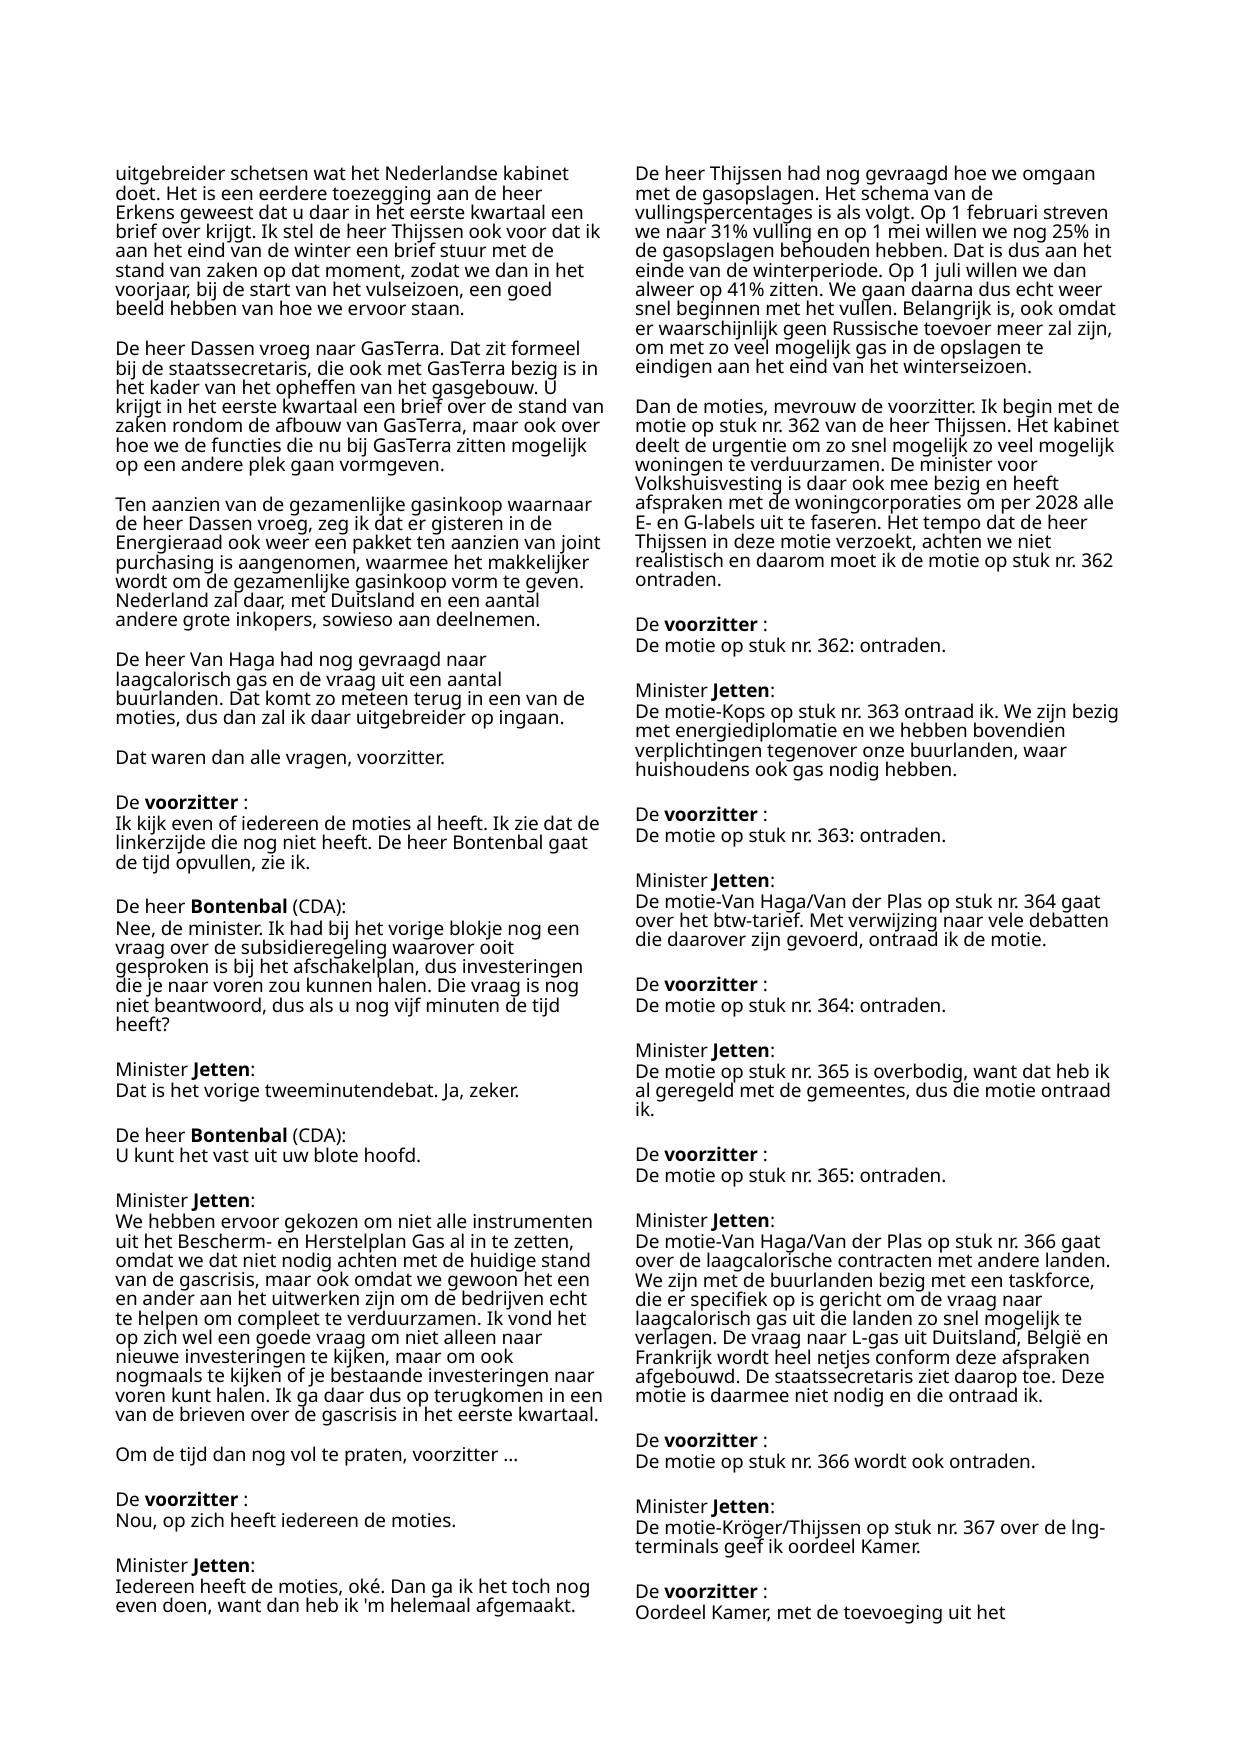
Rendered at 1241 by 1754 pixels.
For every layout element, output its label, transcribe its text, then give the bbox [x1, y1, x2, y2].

text De motie op stuk nr. 364: ontraden. [635, 997, 1125, 1016]
text De voorzitter : [115, 1486, 605, 1512]
text De motie op stuk nr. 362: ontraden. [635, 637, 1125, 657]
text De heer Thijssen had nog gevraagd hoe we omgaan met de gasopslagen. Het schema van de vullingspercentages is als volgt. Op 1 februari streven we naar 31% vulling en op 1 mei willen we nog 25% in de gasopslagen behouden hebben. Dat is dus aan het einde van de winterperiode. Op 1 juli willen we dan alweer op 41% zitten. We gaan daarna dus echt weer snel beginnen met het vullen. Belangrijk is, ook omdat er waarschijnlijk geen Russische toevoer meer zal zijn, om met zo veel mogelijk gas in de opslagen te eindigen aan het eind van het winterseizoen. [635, 165, 1125, 377]
text De heer Bontenbal (CDA): [115, 1122, 605, 1147]
text De voorzitter : [635, 1578, 1125, 1604]
text Dat is het vorige tweeminutendebat. Ja, zeker. [115, 1082, 605, 1101]
text De motie-Van Haga/Van der Plas op stuk nr. 364 gaat over het btw-tarief. Met verwijzing naar vele debatten die daarover zijn gevoerd, ontraad ik de motie. [635, 893, 1125, 950]
text Om de tijd dan nog vol te praten, voorzitter … [115, 1446, 605, 1465]
text We hebben ervoor gekozen om niet alle instrumenten uit het Bescherm- en Herstelplan Gas al in te zetten, omdat we dat niet nodig achten met de huidige stand van de gascrisis, maar ook omdat we gewoon het een en ander aan het uitwerken zijn om de bedrijven echt te helpen om compleet te verduurzamen. Ik vond het op zich wel een goede vraag om niet alleen naar nieuwe investeringen te kijken, maar om ook nogmaals te kijken of je bestaande investeringen naar voren kunt halen. Ik ga daar dus op terugkomen in een van de brieven over de gascrisis in het eerste kwartaal. [115, 1213, 605, 1425]
text Minister Jetten: [635, 1207, 1125, 1233]
text De motie op stuk nr. 365 is overbodig, want dat heb ik al geregeld met de gemeentes, dus die motie ontraad ik. [635, 1063, 1125, 1121]
text Ten aanzien van de gezamenlijke gasinkoop waarnaar de heer Dassen vroeg, zeg ik dat er gisteren in de Energieraad ook weer een pakket ten aanzien van joint purchasing is aangenomen, waarmee het makkelijker wordt om de gezamenlijke gasinkoop vorm te geven. Nederland zal daar, met Duitsland en een aantal andere grote inkopers, sowieso aan deelnemen. [115, 496, 605, 631]
text Dat waren dan alle vragen, voorzitter. [115, 749, 605, 768]
text De voorzitter : [635, 801, 1125, 827]
text Minister Jetten: [115, 1552, 605, 1578]
text De voorzitter : [115, 789, 605, 815]
text De voorzitter : [635, 1427, 1125, 1453]
text Minister Jetten: [635, 867, 1125, 893]
text Iedereen heeft de moties, oké. Dan ga ik het toch nog even doen, want dan heb ik 'm helemaal afgemaakt. [115, 1578, 605, 1616]
text Oordeel Kamer, met de toevoeging uit het [635, 1604, 1125, 1623]
text De voorzitter : [635, 612, 1125, 637]
text uitgebreider schetsen wat het Nederlandse kabinet doet. Het is een eerdere toezegging aan de heer Erkens geweest dat u daar in het eerste kwartaal een brief over krijgt. Ik stel de heer Thijssen ook voor dat ik aan het eind van de winter een brief stuur met de stand van zaken op dat moment, zodat we dan in het voorjaar, bij de start van het vulseizoen, een goed beeld hebben van hoe we ervoor staan. [115, 165, 605, 319]
text De voorzitter : [635, 1141, 1125, 1167]
text De motie-Van Haga/Van der Plas op stuk nr. 366 gaat over de laagcalorische contracten met andere landen. We zijn met de buurlanden bezig met een taskforce, die er specifiek op is gericht om de vraag naar laagcalorisch gas uit die landen zo snel mogelijk te verlagen. De vraag naar L-gas uit Duitsland, België en Frankrijk wordt heel netjes conform deze afspraken afgebouwd. De staatssecretaris ziet daarop toe. Deze motie is daarmee niet nodig en die ontraad ik. [635, 1233, 1125, 1406]
text De heer Dassen vroeg naar GasTerra. Dat zit formeel bij de staatssecretaris, die ook met GasTerra bezig is in het kader van het opheffen van het gasgebouw. U krijgt in het eerste kwartaal een brief over de stand van zaken rondom de afbouw van GasTerra, maar ook over hoe we de functies die nu bij GasTerra zitten mogelijk op een andere plek gaan vormgeven. [115, 340, 605, 475]
text Ik kijk even of iedereen de moties al heeft. Ik zie dat de linkerzijde die nog niet heeft. De heer Bontenbal gaat de tijd opvullen, zie ik. [115, 815, 605, 873]
text De motie-Kops op stuk nr. 363 ontraad ik. We zijn bezig met energiediplomatie en we hebben bovendien verplichtingen tegenover onze buurlanden, waar huishoudens ook gas nodig hebben. [635, 703, 1125, 780]
text Minister Jetten: [635, 677, 1125, 703]
text U kunt het vast uit uw blote hoofd. [115, 1147, 605, 1167]
text De heer Bontenbal (CDA): [115, 894, 605, 919]
text Nou, op zich heeft iedereen de moties. [115, 1512, 605, 1531]
text De heer Van Haga had nog gevraagd naar laagcalorisch gas en de vraag uit een aantal buurlanden. Dat komt zo meteen terug in een van de moties, dus dan zal ik daar uitgebreider op ingaan. [115, 651, 605, 728]
text De voorzitter : [635, 971, 1125, 997]
text Minister Jetten: [635, 1493, 1125, 1519]
text Nee, de minister. Ik had bij het vorige blokje nog een vraag over de subsidieregeling waarover ooit gesproken is bij het afschakelplan, dus investeringen die je naar voren zou kunnen halen. Die vraag is nog niet beantwoord, dus als u nog vijf minuten de tijd heeft? [115, 919, 605, 1035]
text De motie op stuk nr. 363: ontraden. [635, 827, 1125, 846]
text Minister Jetten: [115, 1188, 605, 1213]
text Minister Jetten: [115, 1056, 605, 1082]
text Dan de moties, mevrouw de voorzitter. Ik begin met de motie op stuk nr. 362 van de heer Thijssen. Het kabinet deelt de urgentie om zo snel mogelijk zo veel mogelijk woningen te verduurzamen. De minister voor Volkshuisvesting is daar ook mee bezig en heeft afspraken met de woningcorporaties om per 2028 alle E- en G-labels uit te faseren. Het tempo dat de heer Thijssen in deze motie verzoekt, achten we niet realistisch en daarom moet ik de motie op stuk nr. 362 ontraden. [635, 398, 1125, 591]
text De motie op stuk nr. 366 wordt ook ontraden. [635, 1453, 1125, 1472]
text Minister Jetten: [635, 1037, 1125, 1063]
text De motie-Kröger/Thijssen op stuk nr. 367 over de lng-terminals geef ik oordeel Kamer. [635, 1519, 1125, 1557]
text De motie op stuk nr. 365: ontraden. [635, 1167, 1125, 1186]
